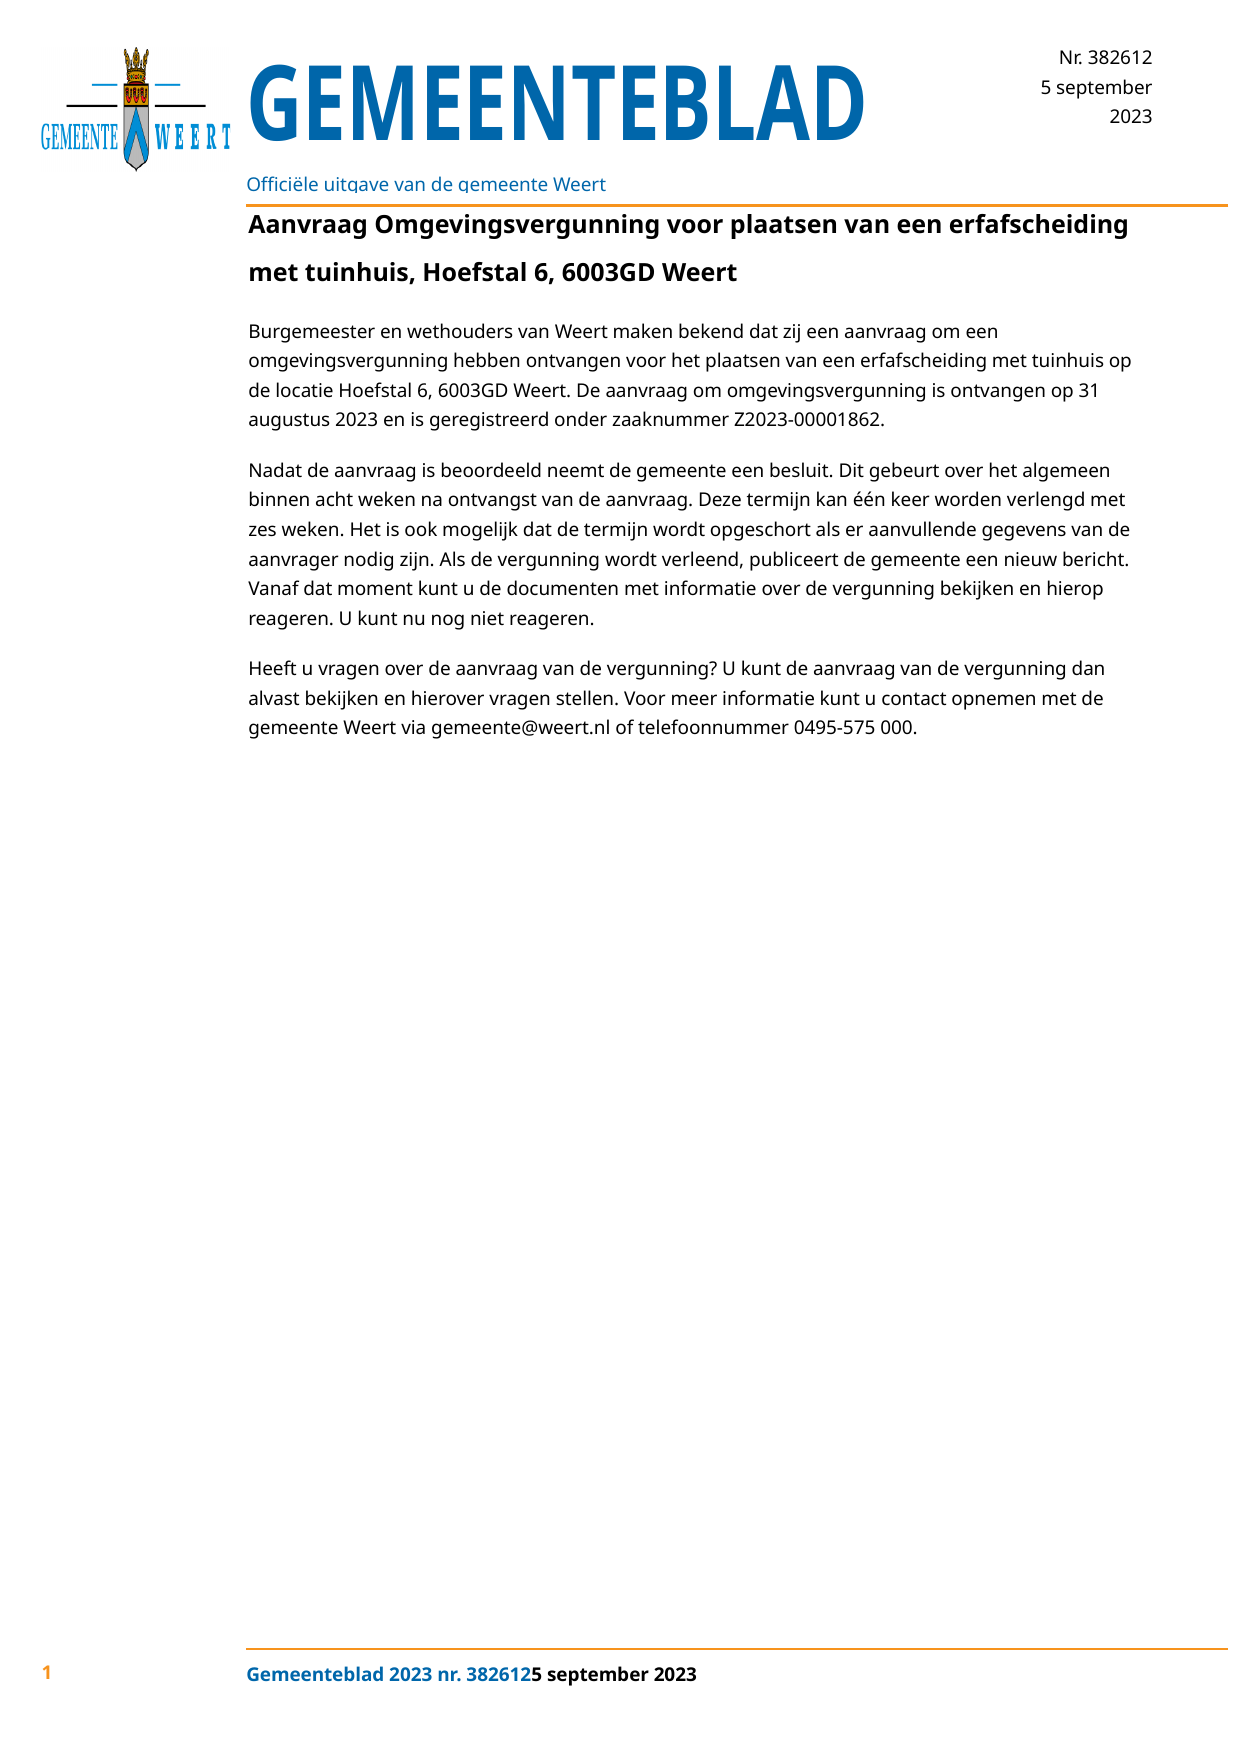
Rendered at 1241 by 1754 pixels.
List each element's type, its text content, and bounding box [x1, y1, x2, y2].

text Nadat de aanvraag is beoordeeld neemt de gemeente een besluit. Dit gebeurt over het algemeen binnen acht weken na ontvangst van de aanvraag. Deze termijn kan één keer worden verlengd met zes weken. Het is ook mogelijk dat de termijn wordt opgeschort als er aanvullende gegevens van de aanvrager nodig zijn. Als de vergunning wordt verleend, publiceert de gemeente een nieuw bericht. Vanaf dat moment kunt u de documenten met informatie over de vergunning bekijken en hierop reageren. U kunt nu nog niet reageren. [248, 457, 1152, 631]
text Heeft u vragen over de aanvraag van de vergunning? U kunt de aanvraag van de vergunning dan alvast bekijken en hierover vragen stellen. Voor meer informatie kunt u contact opnemen met de gemeente Weert via gemeente@weert.nl of telefoonnummer 0495-575 000. [248, 655, 1152, 740]
text Aanvraag Omgevingsvergunning voor plaatsen van een erfafscheiding met tuinhuis, Hoefstal 6, 6003GD Weert [248, 207, 1152, 288]
picture [41, 47, 231, 172]
text Burgemeester en wethouders van Weert maken bekend dat zij een aanvraag om een omgevingsvergunning hebben ontvangen voor het plaatsen van een erfafscheiding met tuinhuis op de locatie Hoefstal 6, 6003GD Weert. De aanvraag om omgevingsvergunning is ontvangen op 31 augustus 2023 en is geregistreerd onder zaaknummer Z2023-00001862. [248, 318, 1152, 432]
